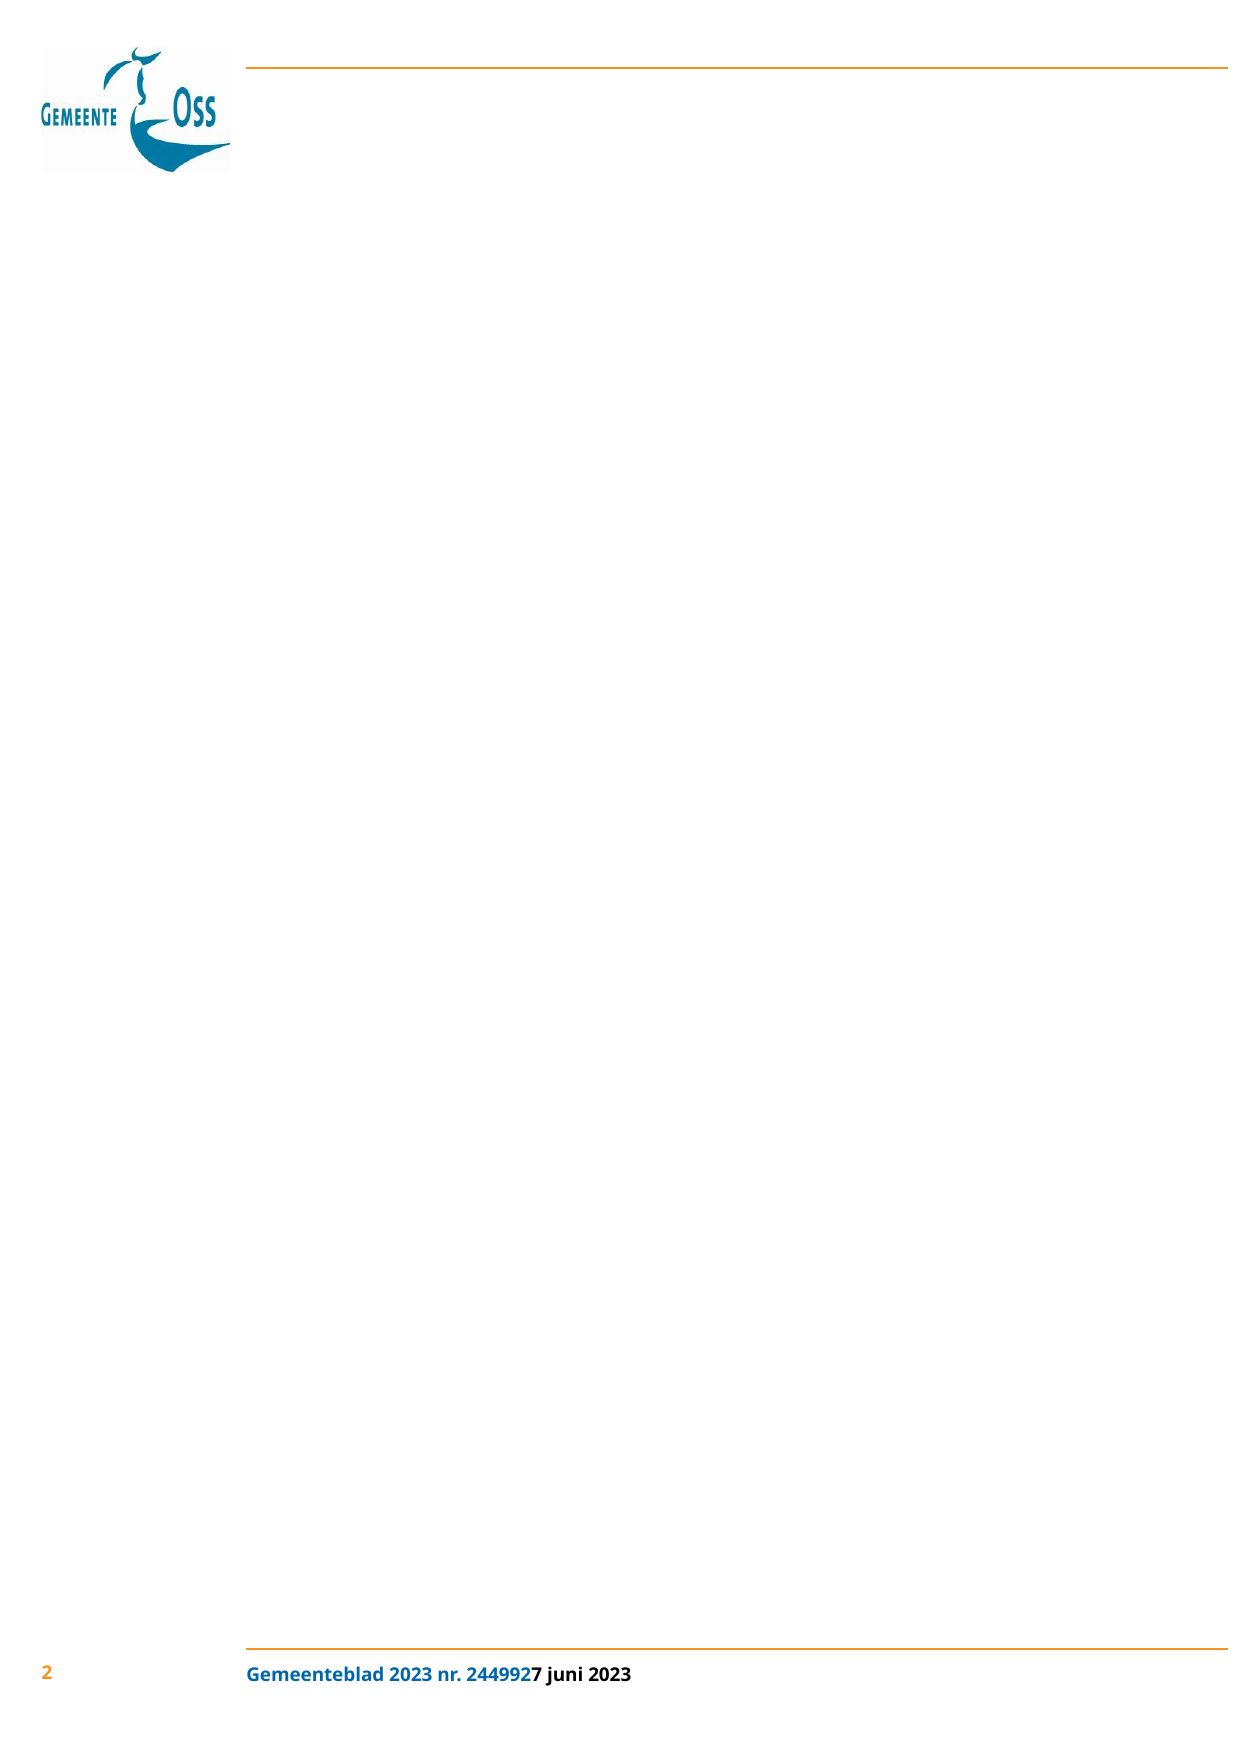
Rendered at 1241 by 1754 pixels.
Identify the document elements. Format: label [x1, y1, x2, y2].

picture [41, 47, 231, 172]
